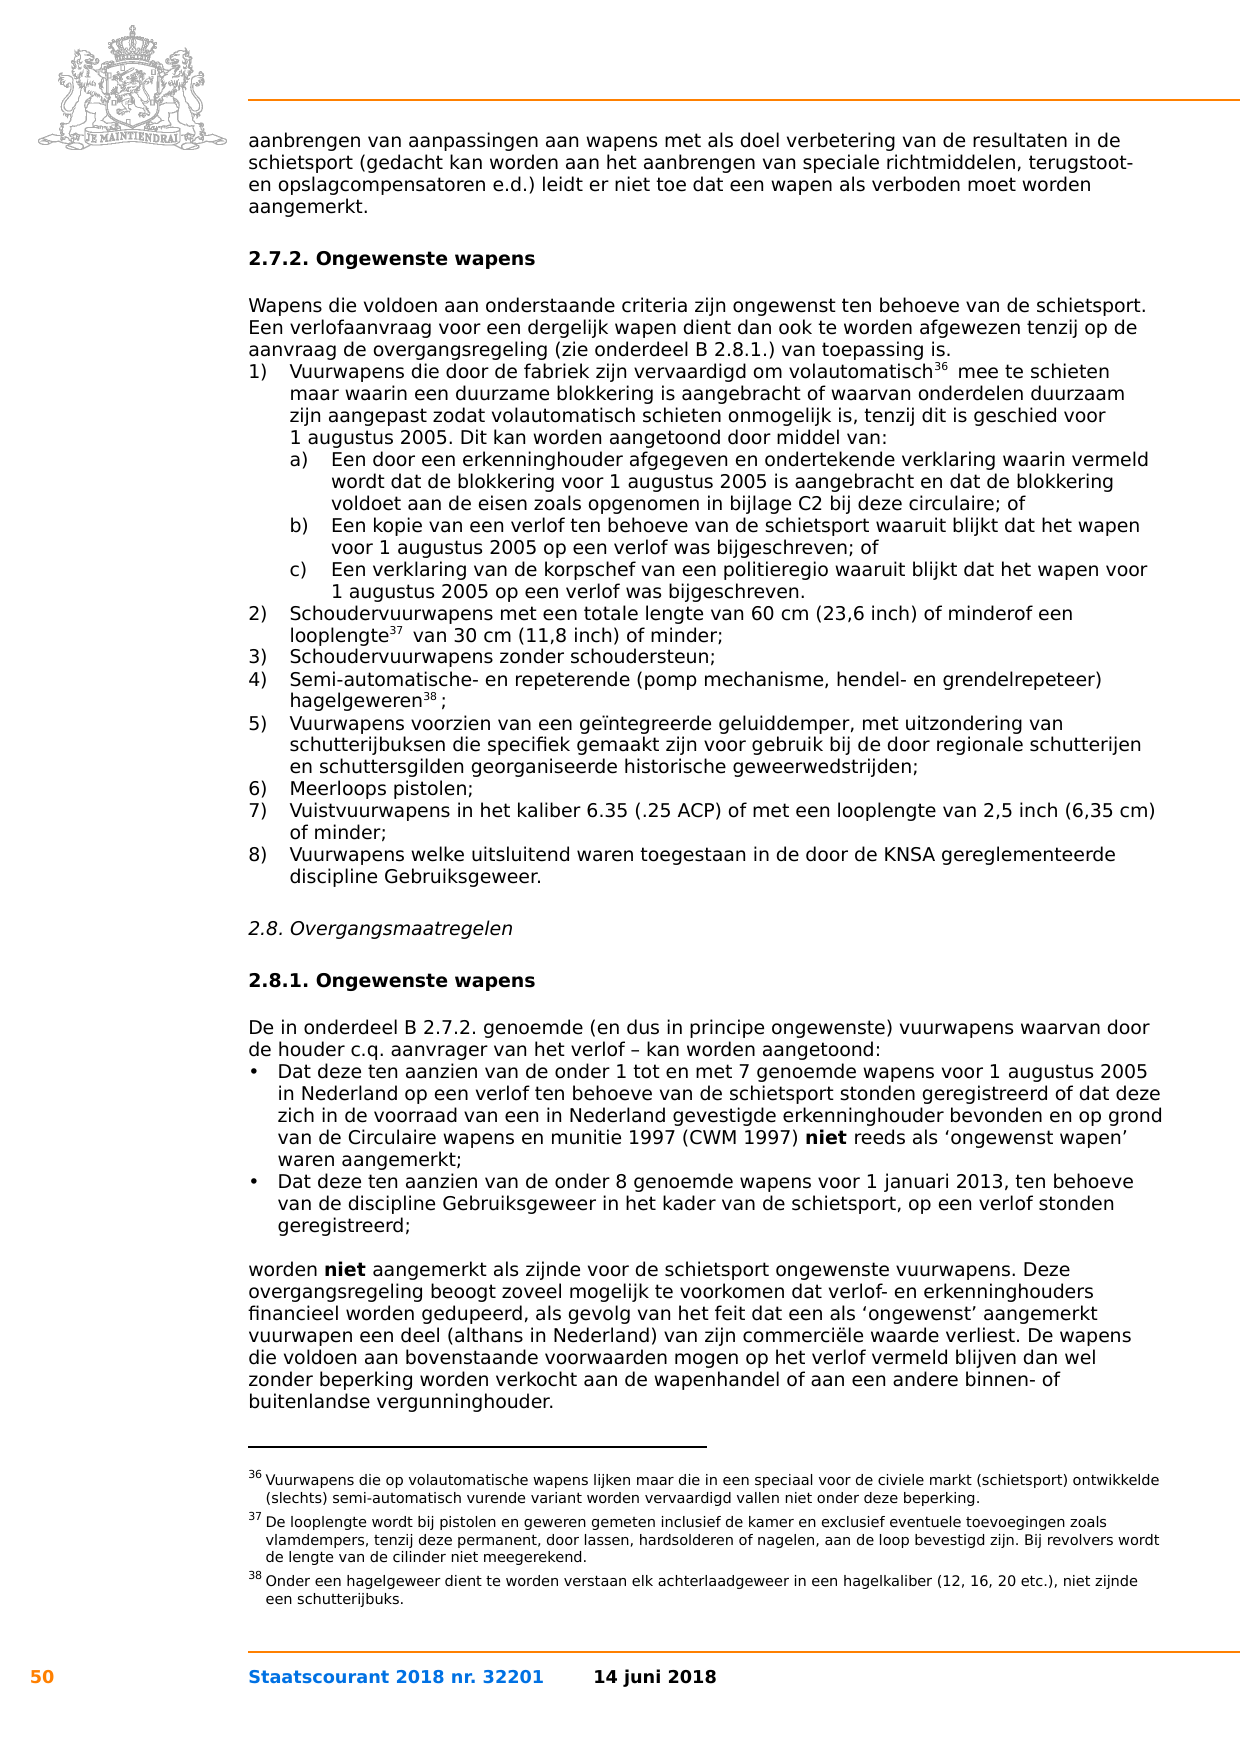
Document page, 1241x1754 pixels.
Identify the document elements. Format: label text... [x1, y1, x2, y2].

text c) Een verklaring van de korpschef van een politieregio waaruit blijkt dat het wapen voor 1 augustus 2005 op een verlof was bijgeschreven. [289, 558, 1163, 602]
text • Dat deze ten aanzien van de onder 8 genoemde wapens voor 1 januari 2013, ten behoeve van de discipline Gebruiksgeweer in het kader van de schietsport, op een verlof stonden geregistreerd; [248, 1171, 1163, 1237]
text 3) Schoudervuurwapens zonder schoudersteun; [248, 646, 1163, 668]
text De looplengte wordt bij pistolen en geweren gemeten inclusief de kamer en exclusief eventuele toevoegingen zoals vlamdempers, tenzij deze permanent, door lassen, hardsolderen of nagelen, aan de loop bevestigd zijn. Bij revolvers wordt de lengte van de cilinder niet meegerekend. [248, 1510, 1163, 1566]
text Onder een hagelgeweer dient te worden verstaan elk achterlaadgeweer in een hagelkaliber (12, 16, 20 etc.), niet zijnde een schutterijbuks. [248, 1569, 1163, 1608]
text 1) Vuurwapens die door de fabriek zijn vervaardigd om volautomatisch mee te schieten maar waarin een duurzame blokkering is aangebracht of waarvan onderdelen duurzaam zijn aangepast zodat volautomatisch schieten onmogelijk is, tenzij dit is geschied voor 1 augustus 2005. Dit kan worden aangetoond door middel van: [248, 361, 1163, 449]
text Wapens die voldoen aan onderstaande criteria zijn ongewenst ten behoeve van de schietsport. Een verlofaanvraag voor een dergelijk wapen dient dan ook te worden afgewezen tenzij op de aanvraag de overgangsregeling (zie onderdeel B 2.8.1.) van toepassing is. [248, 295, 1163, 361]
text b) Een kopie van een verlof ten behoeve van de schietsport waaruit blijkt dat het wapen voor 1 augustus 2005 op een verlof was bijgeschreven; of [289, 514, 1163, 558]
text 4) Semi-automatische- en repeterende (pomp mechanisme, hendel- en grendelrepeteer) hagelgeweren; [248, 668, 1163, 712]
text 8) Vuurwapens welke uitsluitend waren toegestaan in de door de KNSA gereglementeerde discipline Gebruiksgeweer. [248, 844, 1163, 888]
subtitle 2.8.1. Ongewenste wapens [248, 970, 1163, 992]
subtitle 2.7.2. Ongewenste wapens [248, 248, 1163, 270]
text 5) Vuurwapens voorzien van een geïntegreerde geluiddemper, met uitzondering van schutterijbuksen die specifiek gemaakt zijn voor gebruik bij de door regionale schutterijen en schuttersgilden georganiseerde historische geweerwedstrijden; [248, 712, 1163, 778]
text worden niet aangemerkt als zijnde voor de schietsport ongewenste vuurwapens. Deze overgangsregeling beoogt zoveel mogelijk te voorkomen dat verlof- en erkenninghouders financieel worden gedupeerd, als gevolg van het feit dat een als ‘ongewenst’ aangemerkt vuurwapen een deel (althans in Nederland) van zijn commerciële waarde verliest. De wapens die voldoen aan bovenstaande voorwaarden mogen op het verlof vermeld blijven dan wel zonder beperking worden verkocht aan de wapenhandel of aan een andere binnen- of buitenlandse vergunninghouder. [248, 1259, 1163, 1413]
text 2) Schoudervuurwapens met een totale lengte van 60 cm (23,6 inch) of minderof een looplengte van 30 cm (11,8 inch) of minder; [248, 602, 1163, 646]
text aanbrengen van aanpassingen aan wapens met als doel verbetering van de resultaten in de schietsport (gedacht kan worden aan het aanbrengen van speciale richtmiddelen, terugstoot- en opslagcompensatoren e.d.) leidt er niet toe dat een wapen als verboden moet worden aangemerkt. [248, 130, 1163, 218]
text Vuurwapens die op volautomatische wapens lijken maar die in een speciaal voor de civiele markt (schietsport) ontwikkelde (slechts) semi-automatisch vurende variant worden vervaardigd vallen niet onder deze beperking. [248, 1468, 1163, 1507]
text De in onderdeel B 2.7.2. genoemde (en dus in principe ongewenste) vuurwapens waarvan door de houder c.q. aanvrager van het verlof – kan worden aangetoond: [248, 1017, 1163, 1061]
text 6) Meerloops pistolen; [248, 778, 1163, 800]
text • Dat deze ten aanzien van de onder 1 tot en met 7 genoemde wapens voor 1 augustus 2005 in Nederland op een verlof ten behoeve van de schietsport stonden geregistreerd of dat deze zich in de voorraad van een in Nederland gevestigde erkenninghouder bevonden en op grond van de Circulaire wapens en munitie 1997 (CWM 1997) niet reeds als ‘ongewenst wapen’ waren aangemerkt; [248, 1061, 1163, 1171]
text 7) Vuistvuurwapens in het kaliber 6.35 (.25 ACP) of met een looplengte van 2,5 inch (6,35 cm) of minder; [248, 800, 1163, 844]
text a) Een door een erkenninghouder afgegeven en ondertekende verklaring waarin vermeld wordt dat de blokkering voor 1 augustus 2005 is aangebracht en dat de blokkering voldoet aan de eisen zoals opgenomen in bijlage C2 bij deze circulaire; of [289, 449, 1163, 514]
subtitle 2.8. Overgangsmaatregelen [248, 918, 1163, 940]
picture [38, 25, 227, 150]
